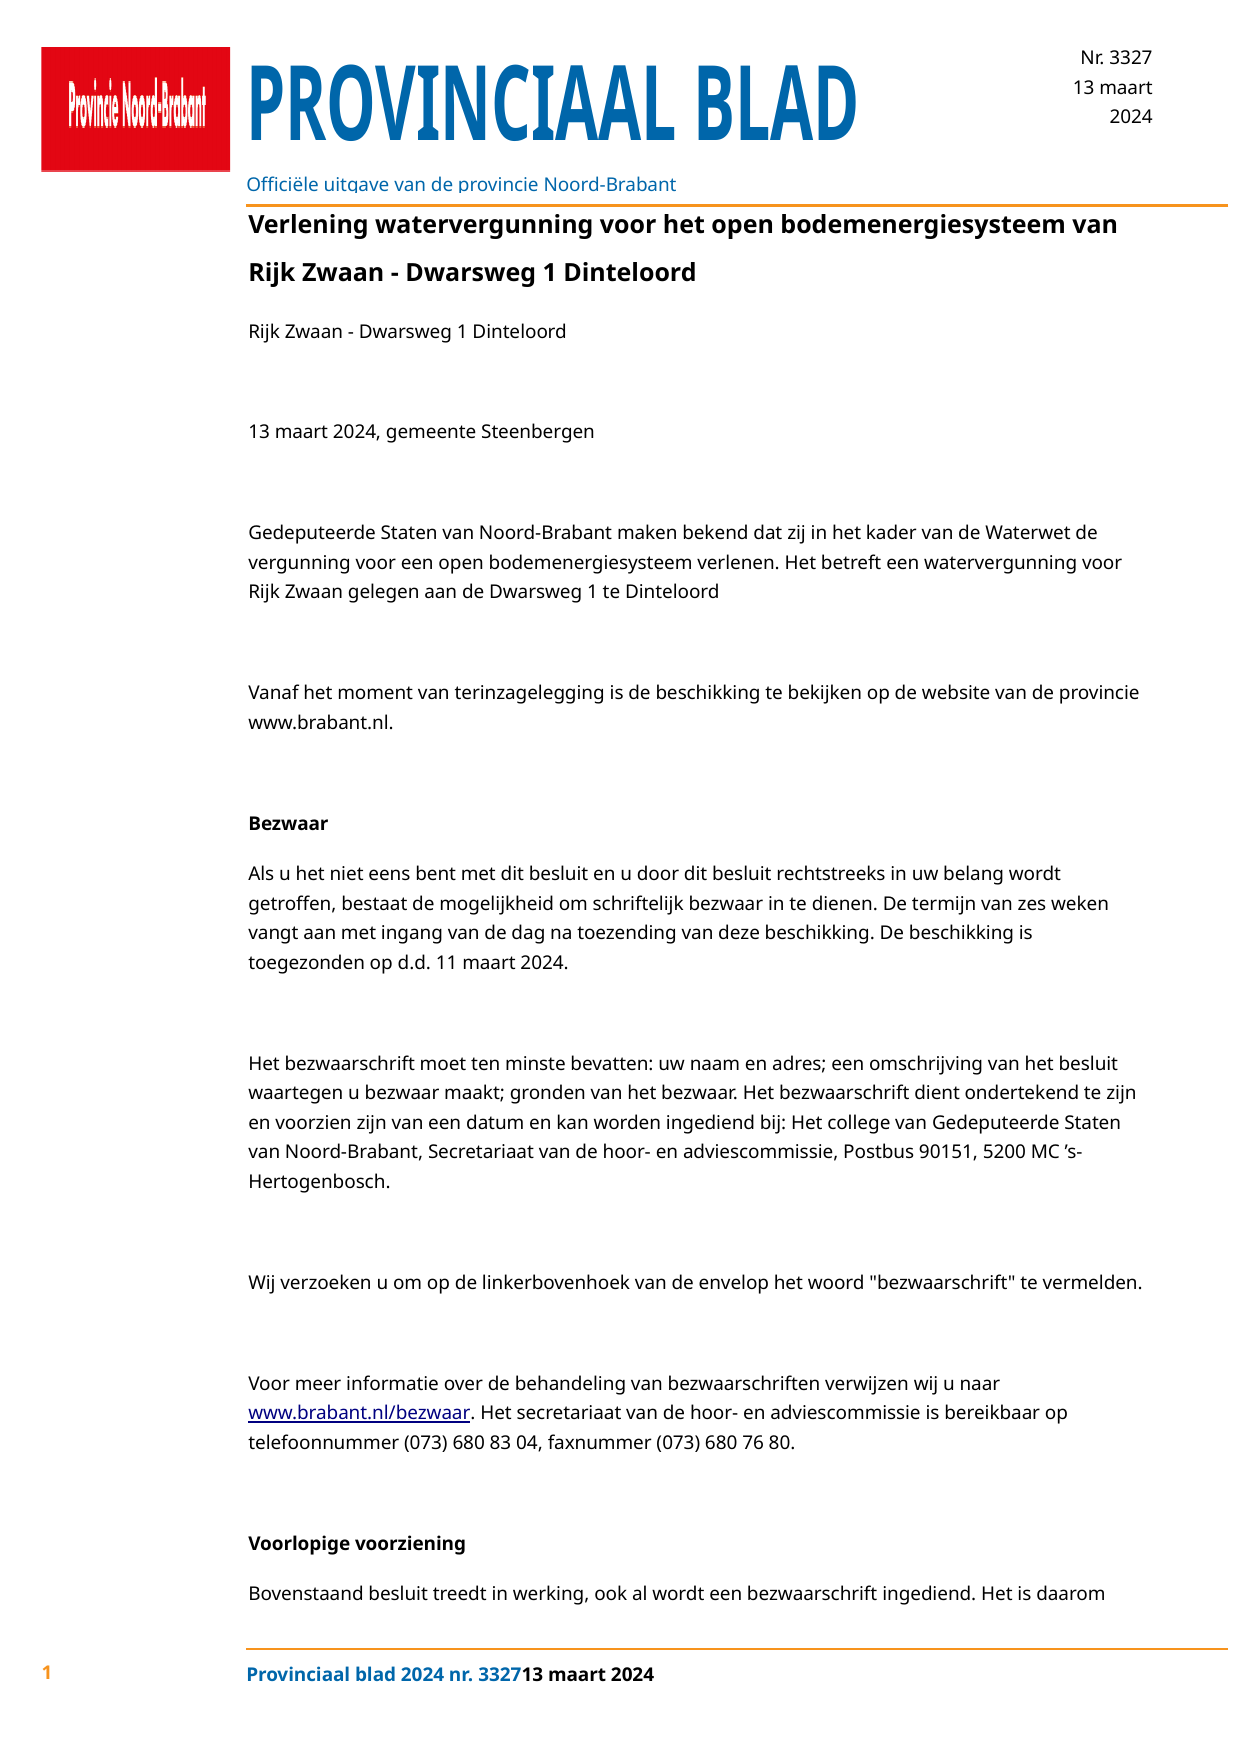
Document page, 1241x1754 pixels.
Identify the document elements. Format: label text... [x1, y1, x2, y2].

text Vanaf het moment van terinzagelegging is de beschikking te bekijken op de website van de provincie www.brabant.nl. [248, 679, 1152, 735]
text Voorlopige voorziening [248, 1530, 1152, 1556]
text Verlening watervergunning voor het open bodemenergiesysteem van Rijk Zwaan - Dwarsweg 1 Dinteloord [248, 207, 1152, 288]
text 13 maart 2024, gemeente Steenbergen [248, 419, 1152, 444]
text Wij verzoeken u om op de linkerbovenhoek van de envelop het woord "bezwaarschrift" te vermelden. [248, 1269, 1152, 1295]
text Gedeputeerde Staten van Noord-Brabant maken bekend dat zij in het kader van de Waterwet de vergunning voor een open bodemenergiesysteem verlenen. Het betreft een watervergunning voor Rijk Zwaan gelegen aan de Dwarsweg 1 te Dinteloord [248, 519, 1152, 604]
text Als u het niet eens bent met dit besluit en u door dit besluit rechtstreeks in uw belang wordt getroffen, bestaat de mogelijkheid om schriftelijk bezwaar in te dienen. De termijn van zes weken vangt aan met ingang van de dag na toezending van deze beschikking. De beschikking is toegezonden op d.d. 11 maart 2024. [248, 860, 1152, 975]
text Voor meer informatie over de behandeling van bezwaarschriften verwijzen wij u naar www.brabant.nl/bezwaar. Het secretariaat van de hoor- en adviescommissie is bereikbaar op telefoonnummer (073) 680 83 04, faxnummer (073) 680 76 80. [248, 1370, 1152, 1455]
text Het bezwaarschrift moet ten minste bevatten: uw naam en adres; een omschrijving van het besluit waartegen u bezwaar maakt; gronden van het bezwaar. Het bezwaarschrift dient ondertekend te zijn en voorzien zijn van een datum en kan worden ingediend bij: Het college van Gedeputeerde Staten van Noord-Brabant, Secretariaat van de hoor- en adviescommissie, Postbus 90151, 5200 MC ’s-Hertogenbosch. [248, 1050, 1152, 1194]
text Bezwaar [248, 810, 1152, 836]
picture [41, 47, 231, 172]
text Rijk Zwaan - Dwarsweg 1 Dinteloord [248, 318, 1152, 344]
text Bovenstaand besluit treedt in werking, ook al wordt een bezwaarschrift ingediend. Het is daarom [248, 1580, 1152, 1606]
